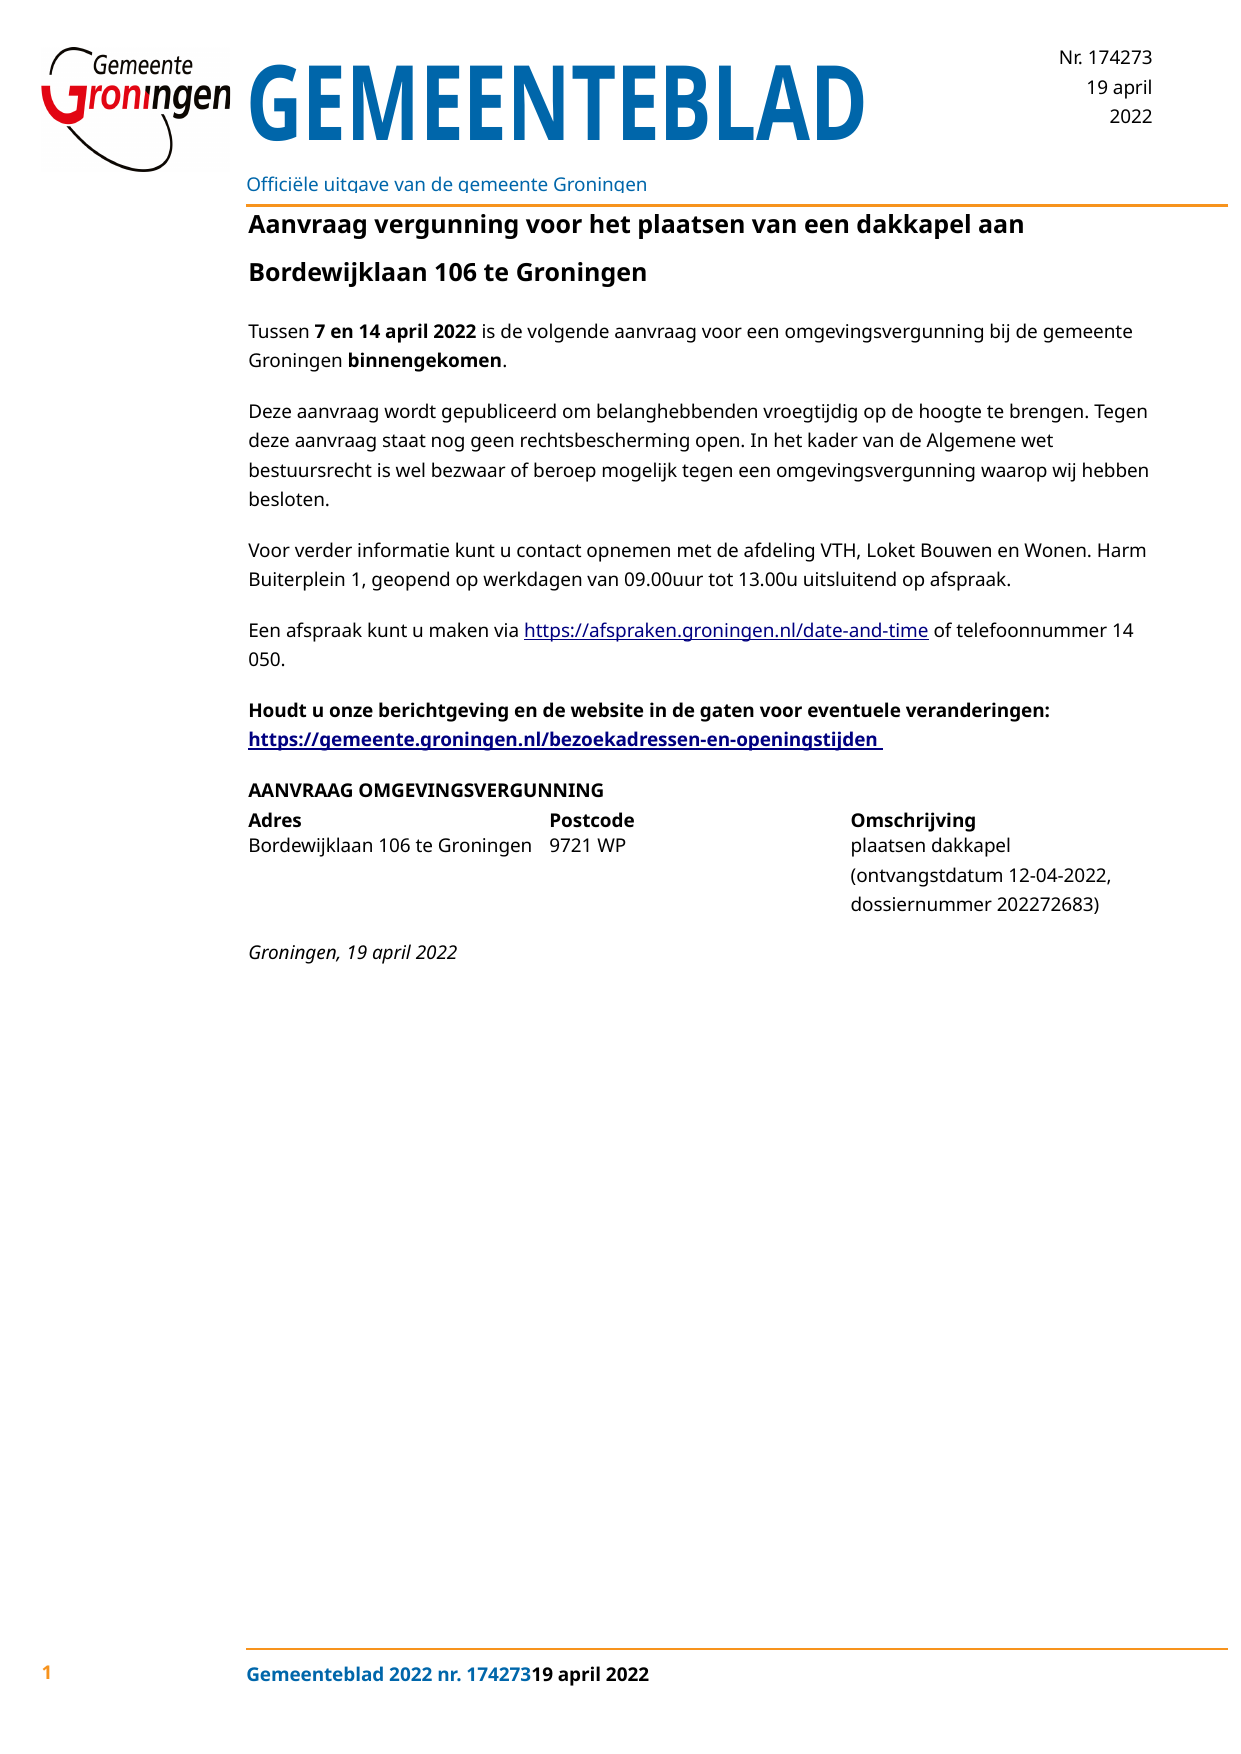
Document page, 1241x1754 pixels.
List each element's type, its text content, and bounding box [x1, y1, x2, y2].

table_cell 9721 WP [549, 833, 850, 917]
text AANVRAAG OMGEVINGSVERGUNNING [248, 777, 1152, 803]
text Voor verder informatie kunt u contact opnemen met de afdeling VTH, Loket Bouwen en Wonen. Harm Buiterplein 1, geopend op werkdagen van 09.00uur tot 13.00u uitsluitend op afspraak. [248, 537, 1152, 592]
text Aanvraag vergunning voor het plaatsen van een dakkapel aan Bordewijklaan 106 te Groningen [248, 207, 1152, 288]
table_header Postcode [549, 807, 850, 832]
table_cell Bordewijklaan 106 te Groningen [248, 833, 549, 917]
text Een afspraak kunt u maken via https://afspraken.groningen.nl/date-and-time of telefoonnummer 14 050. [248, 617, 1152, 672]
table_header Omschrijving [850, 807, 1152, 832]
text Houdt u onze berichtgeving en de website in de gaten voor eventuele veranderingen: https://gemeente.groningen.nl/bezoekadressen-en-openingstijden [248, 697, 1152, 752]
table_cell plaatsen dakkapel (ontvangstdatum 12-04-2022, dossiernummer 202272683) [850, 833, 1152, 917]
table_header Adres [248, 807, 549, 832]
text Tussen 7 en 14 april 2022 is de volgende aanvraag voor een omgevingsvergunning bij de gemeente Groningen binnengekomen. [248, 318, 1152, 373]
picture [41, 47, 231, 172]
text Deze aanvraag wordt gepubliceerd om belanghebbenden vroegtijdig op de hoogte te brengen. Tegen deze aanvraag staat nog geen rechtsbescherming open. In het kader van de Algemene wet bestuursrecht is wel bezwaar of beroep mogelijk tegen een omgevingsvergunning waarop wij hebben besloten. [248, 398, 1152, 512]
text Groningen, 19 april 2022 [248, 939, 1152, 964]
